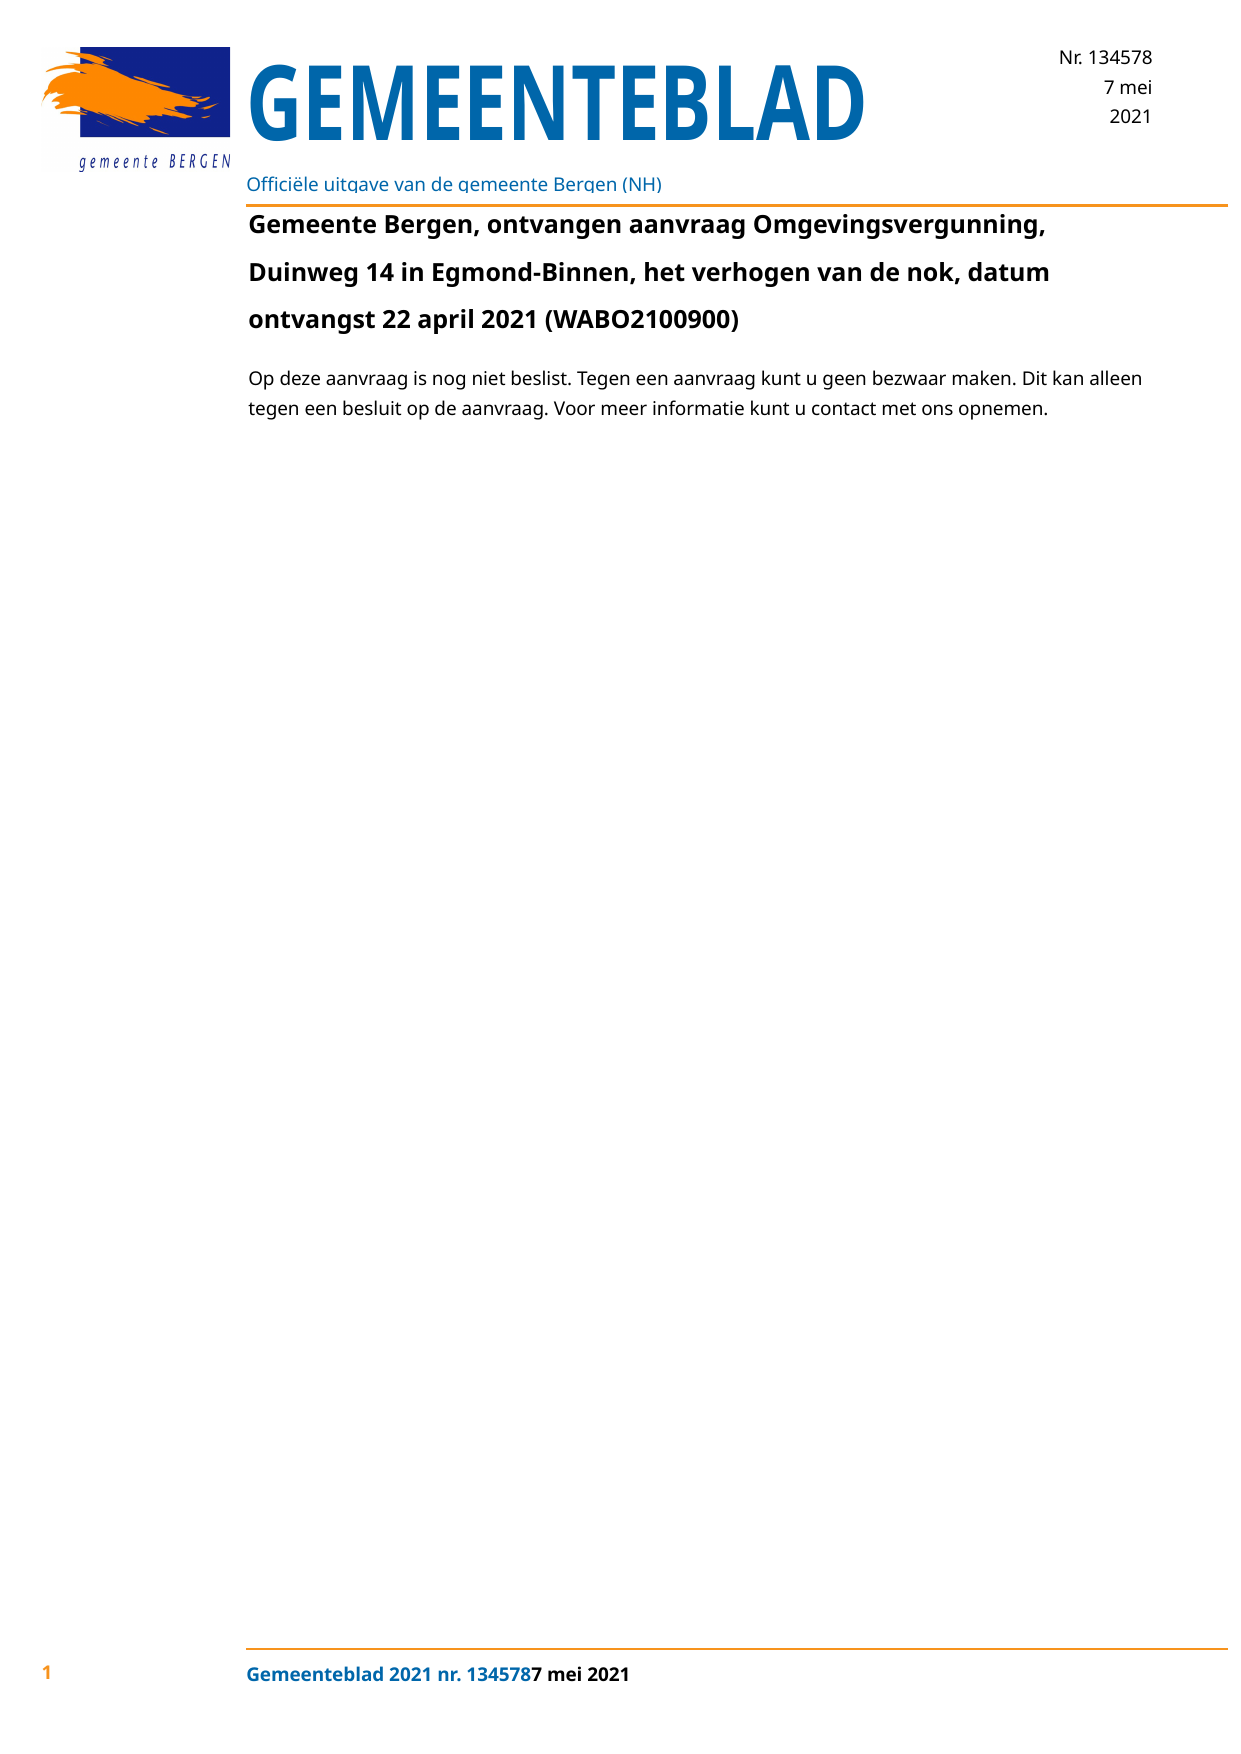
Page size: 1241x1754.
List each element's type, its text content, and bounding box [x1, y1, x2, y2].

picture [41, 47, 231, 172]
text Gemeente Bergen, ontvangen aanvraag Omgevingsvergunning, Duinweg 14 in Egmond-Binnen, het verhogen van de nok, datum ontvangst 22 april 2021 (WABO2100900) [248, 207, 1152, 336]
text Op deze aanvraag is nog niet beslist. Tegen een aanvraag kunt u geen bezwaar maken. Dit kan alleen tegen een besluit op de aanvraag. Voor meer informatie kunt u contact met ons opnemen. [248, 366, 1152, 421]
